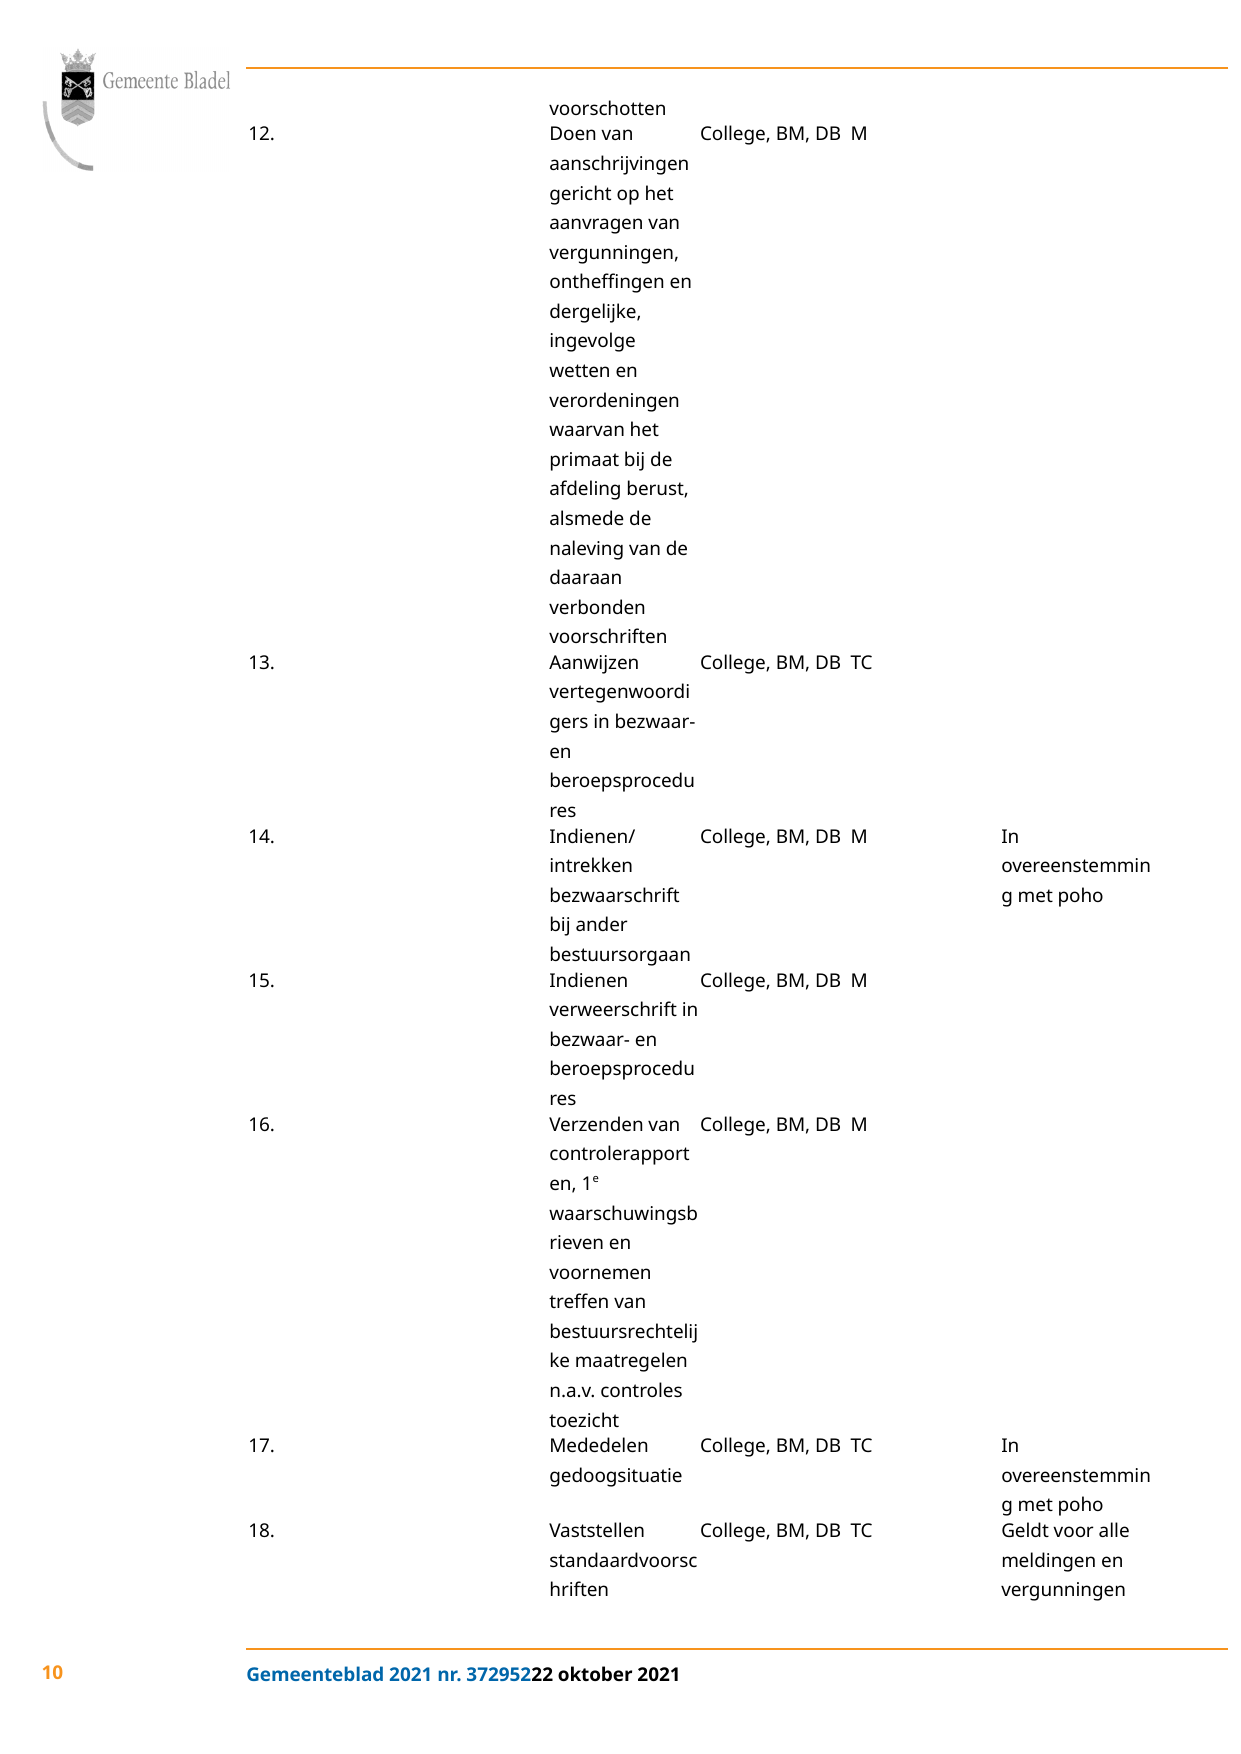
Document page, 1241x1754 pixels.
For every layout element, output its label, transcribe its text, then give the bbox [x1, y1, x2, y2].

table_cell In overeenstemming met poho [1001, 823, 1152, 967]
table_cell [850, 95, 1001, 121]
table_cell [399, 1111, 549, 1432]
table_cell [248, 823, 398, 967]
table_cell College, BM, DB [700, 967, 850, 1111]
table_cell [399, 1518, 549, 1602]
table_cell [1001, 649, 1152, 823]
table_cell College, BM, DB [700, 121, 850, 649]
table_cell [248, 649, 398, 823]
table_cell Vaststellen standaardvoorschriften [549, 1518, 700, 1602]
table_cell [248, 1111, 398, 1432]
table_cell In overeenstemming met poho [1001, 1433, 1152, 1517]
table_cell Indienen verweerschrift in bezwaar- en beroepsprocedures [549, 967, 700, 1111]
table_cell [399, 95, 549, 121]
table_cell M [850, 967, 1001, 1111]
table_cell [399, 1433, 549, 1517]
table_cell [248, 1433, 398, 1517]
table_cell M [850, 823, 1001, 967]
table_cell [1001, 121, 1152, 649]
table_cell Indienen/intrekken bezwaarschrift bij ander bestuursorgaan [549, 823, 700, 967]
table_cell [1001, 95, 1152, 121]
picture [41, 47, 231, 172]
table_cell M [850, 1111, 1001, 1432]
table_cell Mededelen gedoogsituatie [549, 1433, 700, 1517]
table_cell College, BM, DB [700, 1111, 850, 1432]
table_cell Doen van aanschrijvingen gericht op het aanvragen van vergunningen, ontheffingen en dergelijke, ingevolge wetten en verordeningen waarvan het primaat bij de afdeling berust, alsmede de naleving van de daaraan verbonden voorschriften [549, 121, 700, 649]
table_cell M [850, 121, 1001, 649]
table_cell College, BM, DB [700, 649, 850, 823]
table_cell [248, 121, 398, 649]
table_cell Aanwijzen vertegenwoordigers in bezwaar- en beroepsprocedures [549, 649, 700, 823]
table_cell College, BM, DB [700, 1518, 850, 1602]
table_cell [399, 649, 549, 823]
table_cell [248, 967, 398, 1111]
table_cell [1001, 1111, 1152, 1432]
table_cell [399, 823, 549, 967]
table_cell College, BM, DB [700, 1433, 850, 1517]
table_cell [248, 95, 398, 121]
table_cell College, BM, DB [700, 823, 850, 967]
table_cell [248, 1518, 398, 1602]
table_cell [399, 967, 549, 1111]
table_cell TC [850, 1518, 1001, 1602]
table_cell Geldt voor alle meldingen en vergunningen [1001, 1518, 1152, 1602]
table_cell TC [850, 1433, 1001, 1517]
table_cell TC [850, 649, 1001, 823]
table_cell voorschotten [549, 95, 700, 121]
table_cell [1001, 967, 1152, 1111]
table_cell Verzenden van controlerapporten, 1e waarschuwingsbrieven en voornemen treffen van bestuursrechtelijke maatregelen n.a.v. controles toezicht [549, 1111, 700, 1432]
table_cell [399, 121, 549, 649]
table_cell [700, 95, 850, 121]
